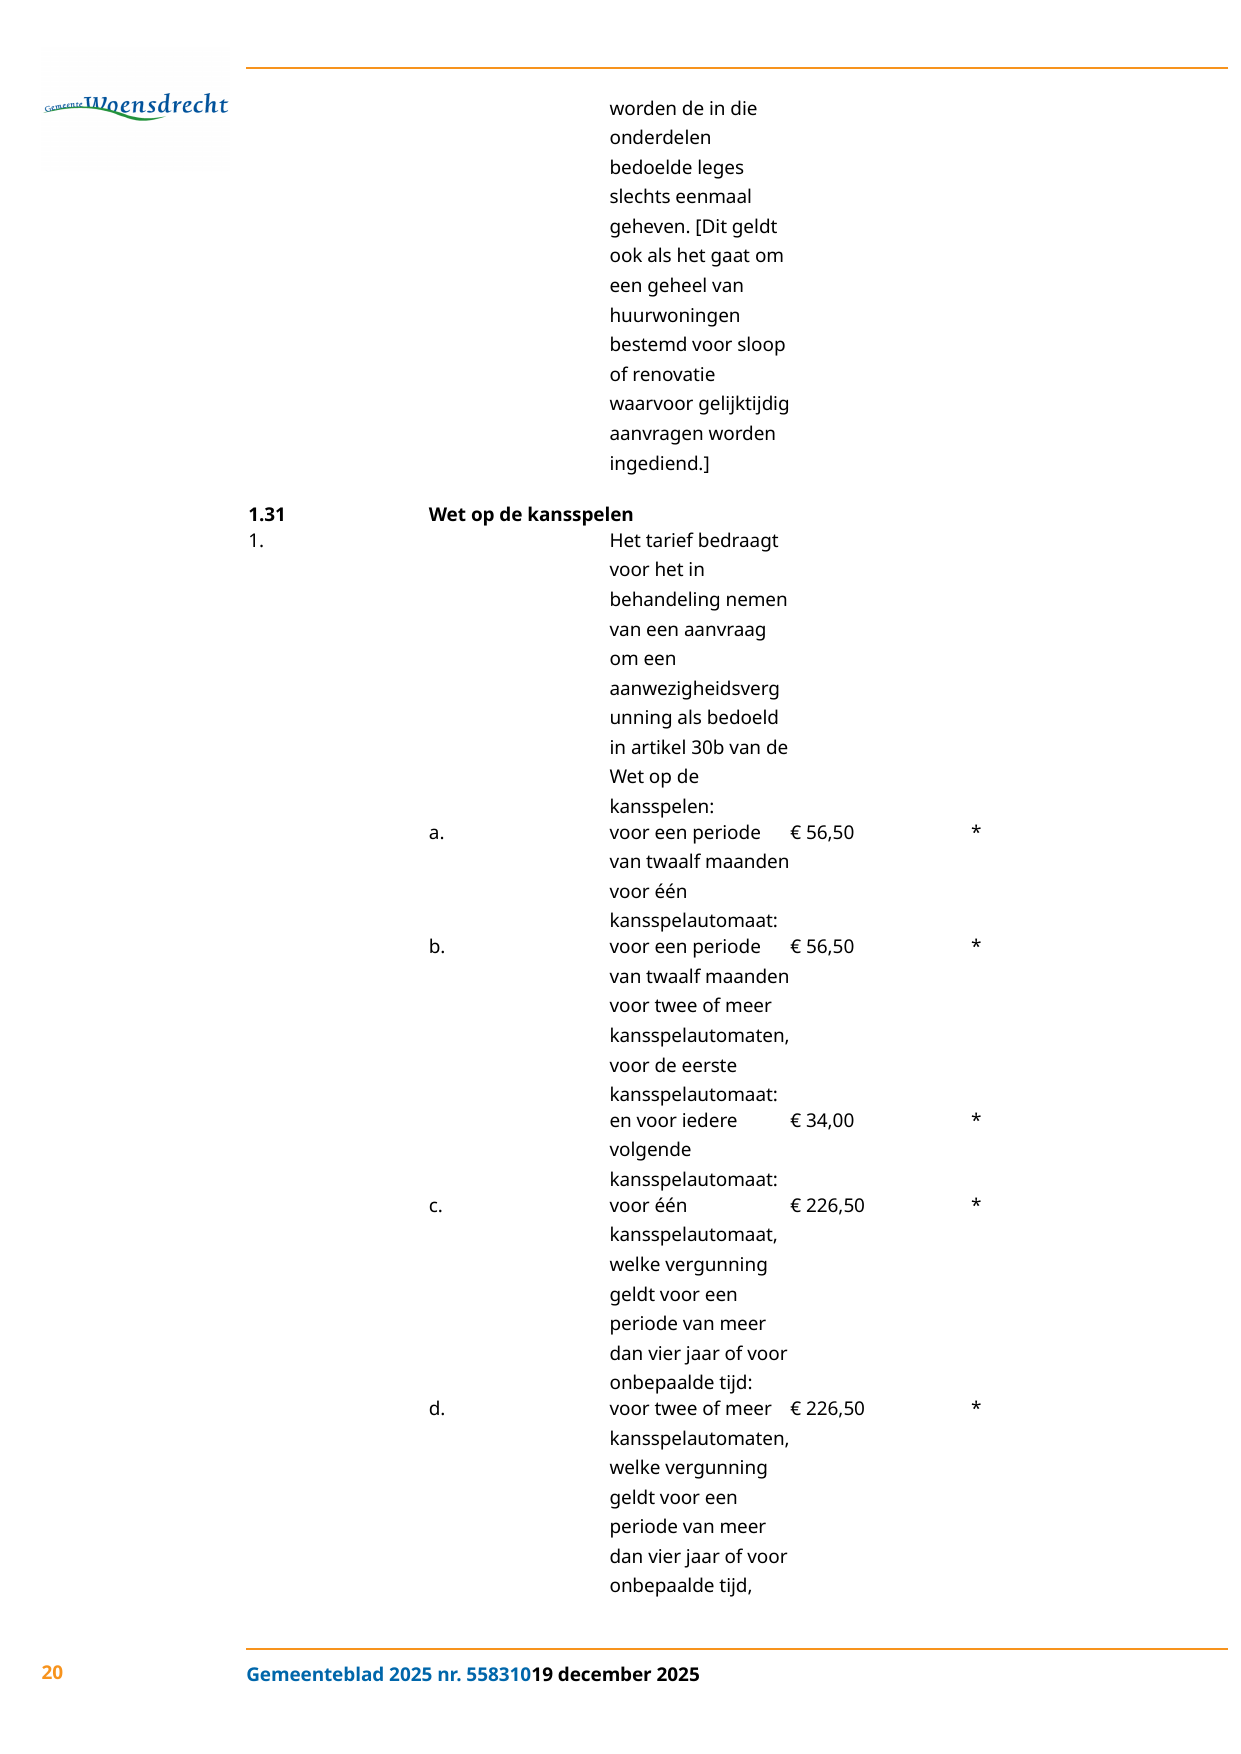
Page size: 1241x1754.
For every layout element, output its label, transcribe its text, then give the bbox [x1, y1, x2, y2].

table_cell [248, 95, 429, 476]
table_cell [790, 476, 971, 501]
table_cell [971, 501, 1152, 527]
table_cell [248, 934, 429, 1107]
table_cell [248, 819, 429, 933]
table_cell voor een periode van twaalf maanden voor één kansspelautomaat: [609, 819, 790, 933]
table_cell [971, 527, 1152, 819]
table_cell [429, 527, 609, 819]
table_cell voor één kansspelautomaat, welke vergunning geldt voor een periode van meer dan vier jaar of voor onbepaalde tijd: [609, 1192, 790, 1395]
picture [41, 47, 231, 172]
table_cell Wet op de kansspelen [429, 501, 971, 527]
table_cell [248, 1192, 429, 1395]
table_cell [790, 95, 971, 476]
table_cell voor twee of meer kansspelautomaten, welke vergunning geldt voor een periode van meer dan vier jaar of voor onbepaalde tijd, [609, 1395, 790, 1598]
table_cell 1.31 [248, 501, 429, 527]
table_cell worden de in die onderdelen bedoelde leges slechts eenmaal geheven. [Dit geldt ook als het gaat om een geheel van huurwoningen bestemd voor sloop of renovatie waarvoor gelijktijdig aanvragen worden ingediend.] [609, 95, 790, 476]
table_cell 1. [248, 527, 429, 819]
table_cell [790, 527, 971, 819]
table_cell [971, 476, 1152, 501]
table_cell € 226,50 [790, 1192, 971, 1395]
table_cell € 226,50 [790, 1395, 971, 1598]
table_cell en voor iedere volgende kansspelautomaat: [609, 1107, 790, 1192]
table_cell € 56,50 [790, 934, 971, 1107]
table_cell a. [429, 819, 609, 933]
table_cell voor een periode van twaalf maanden voor twee of meer kansspelautomaten, voor de eerste kansspelautomaat: [609, 934, 790, 1107]
table_cell € 34,00 [790, 1107, 971, 1192]
table_cell [429, 95, 609, 476]
table_cell [248, 1107, 429, 1192]
table_cell [248, 476, 429, 501]
table_cell * [971, 819, 1152, 933]
table_cell * [971, 1395, 1152, 1598]
table_cell [248, 1395, 429, 1598]
table_cell * [971, 1107, 1152, 1192]
table_cell c. [429, 1192, 609, 1395]
table_cell * [971, 934, 1152, 1107]
table_cell * [971, 1192, 1152, 1395]
table_cell b. [429, 934, 609, 1107]
table_cell [429, 1107, 609, 1192]
table_cell d. [429, 1395, 609, 1598]
table_cell € 56,50 [790, 819, 971, 933]
table_cell Het tarief bedraagt voor het in behandeling nemen van een aanvraag om een aanwezigheidsvergunning als bedoeld in artikel 30b van de Wet op de kansspelen: [609, 527, 790, 819]
table_cell [971, 95, 1152, 476]
table_cell [429, 476, 609, 501]
table_cell [609, 476, 790, 501]
